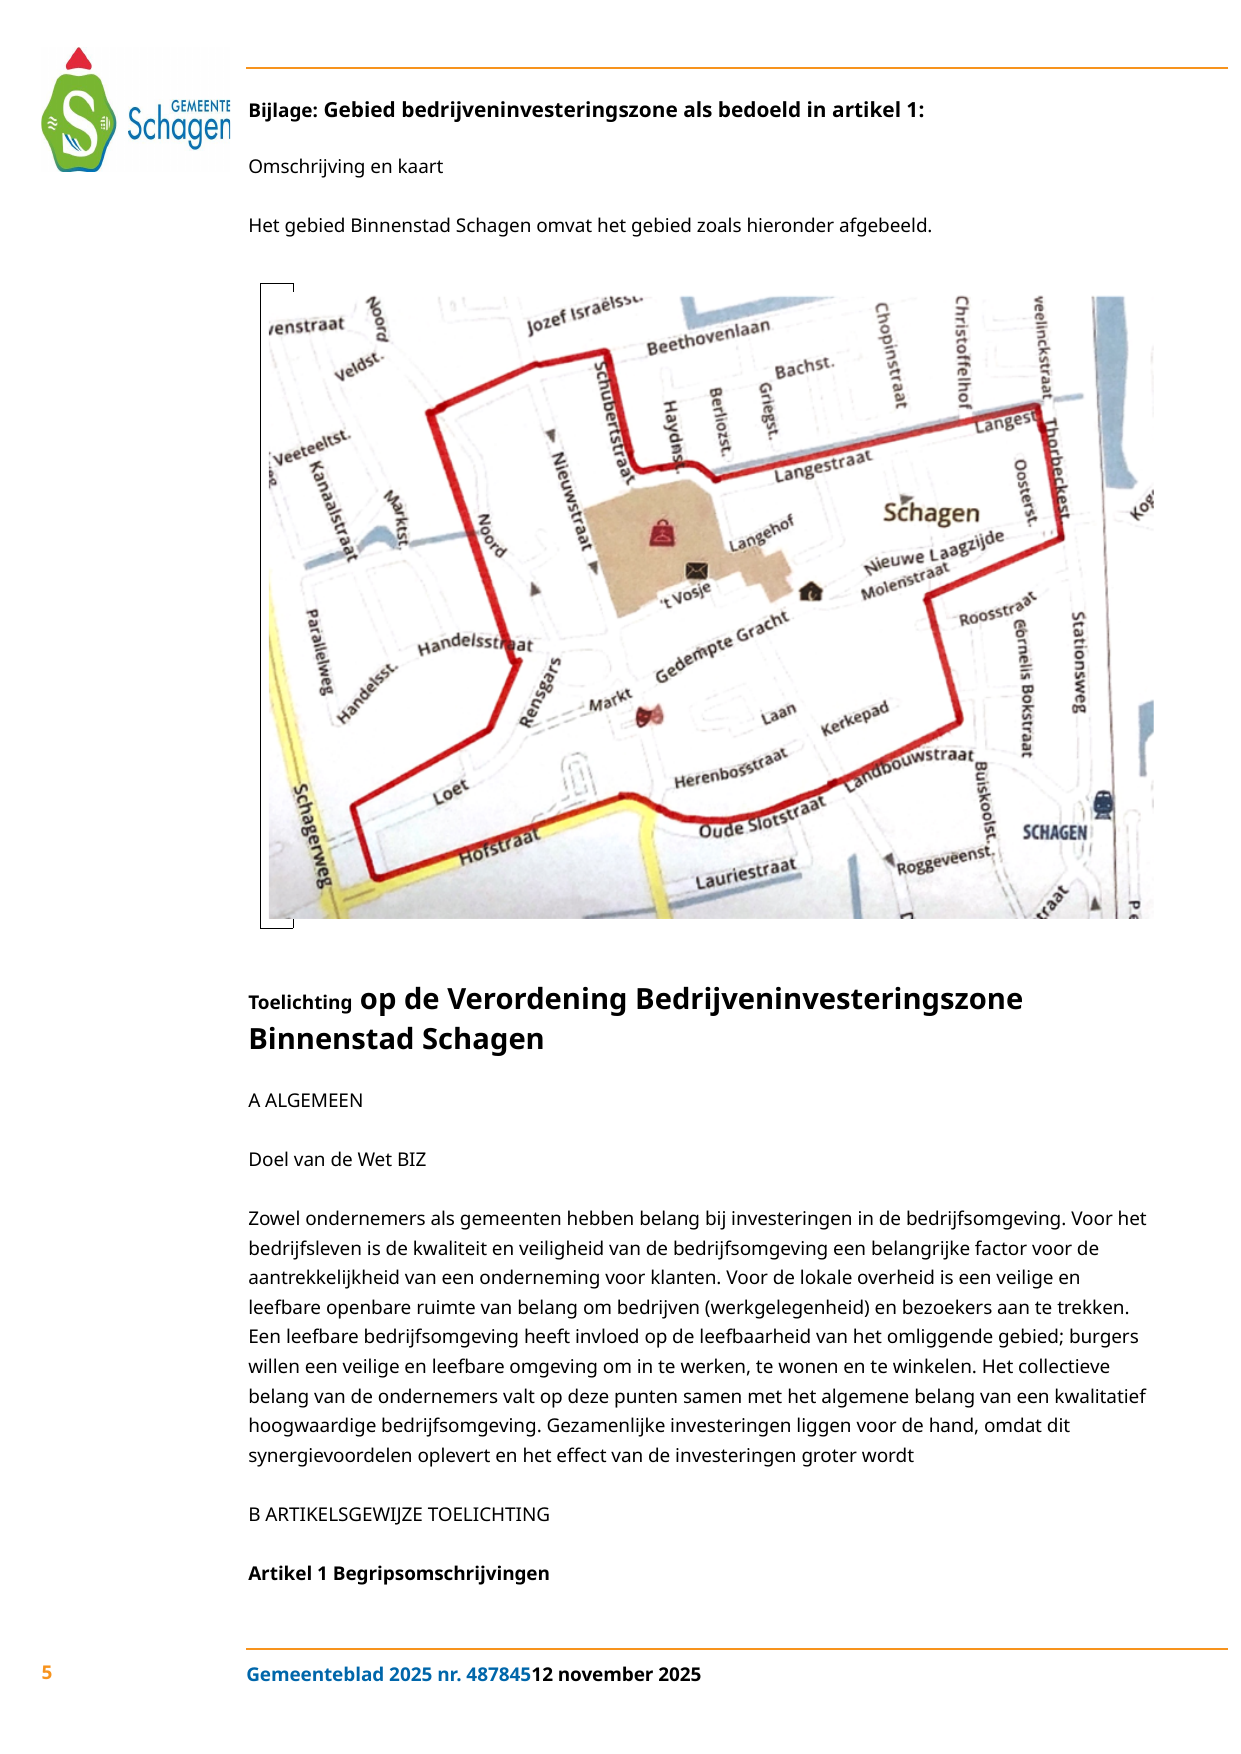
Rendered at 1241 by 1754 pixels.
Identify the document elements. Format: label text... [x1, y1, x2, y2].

text Het gebied Binnenstad Schagen omvat het gebied zoals hieronder afgebeeld. [248, 212, 1152, 238]
picture [268, 292, 1155, 919]
text Doel van de Wet BIZ [248, 1146, 1152, 1172]
text Zowel ondernemers als gemeenten hebben belang bij investeringen in de bedrijfsomgeving. Voor het bedrijfsleven is de kwaliteit en veiligheid van de bedrijfsomgeving een belangrijke factor voor de aantrekkelijkheid van een onderneming voor klanten. Voor de lokale overheid is een veilige en leefbare openbare ruimte van belang om bedrijven (werkgelegenheid) en bezoekers aan te trekken. Een leefbare bedrijfsomgeving heeft invloed op de leefbaarheid van het omliggende gebied; burgers willen een veilige en leefbare omgeving om in te werken, te wonen en te winkelen. Het collectieve belang van de ondernemers valt op deze punten samen met het algemene belang van een kwalitatief hoogwaardige bedrijfsomgeving. Gezamenlijke investeringen liggen voor de hand, omdat dit synergievoordelen oplevert en het effect van de investeringen groter wordt [248, 1205, 1152, 1468]
picture [41, 47, 231, 172]
text Omschrijving en kaart [248, 153, 1152, 179]
text A ALGEMEEN [248, 1087, 1152, 1113]
text B ARTIKELSGEWIJZE TOELICHTING [248, 1501, 1152, 1527]
text Artikel 1 Begripsomschrijvingen [248, 1560, 1152, 1586]
text Bijlage: Gebied bedrijveninvesteringszone als bedoeld in artikel 1: [248, 95, 1152, 123]
text Toelichting op de Verordening Bedrijveninvesteringszone Binnenstad Schagen [248, 978, 1152, 1058]
